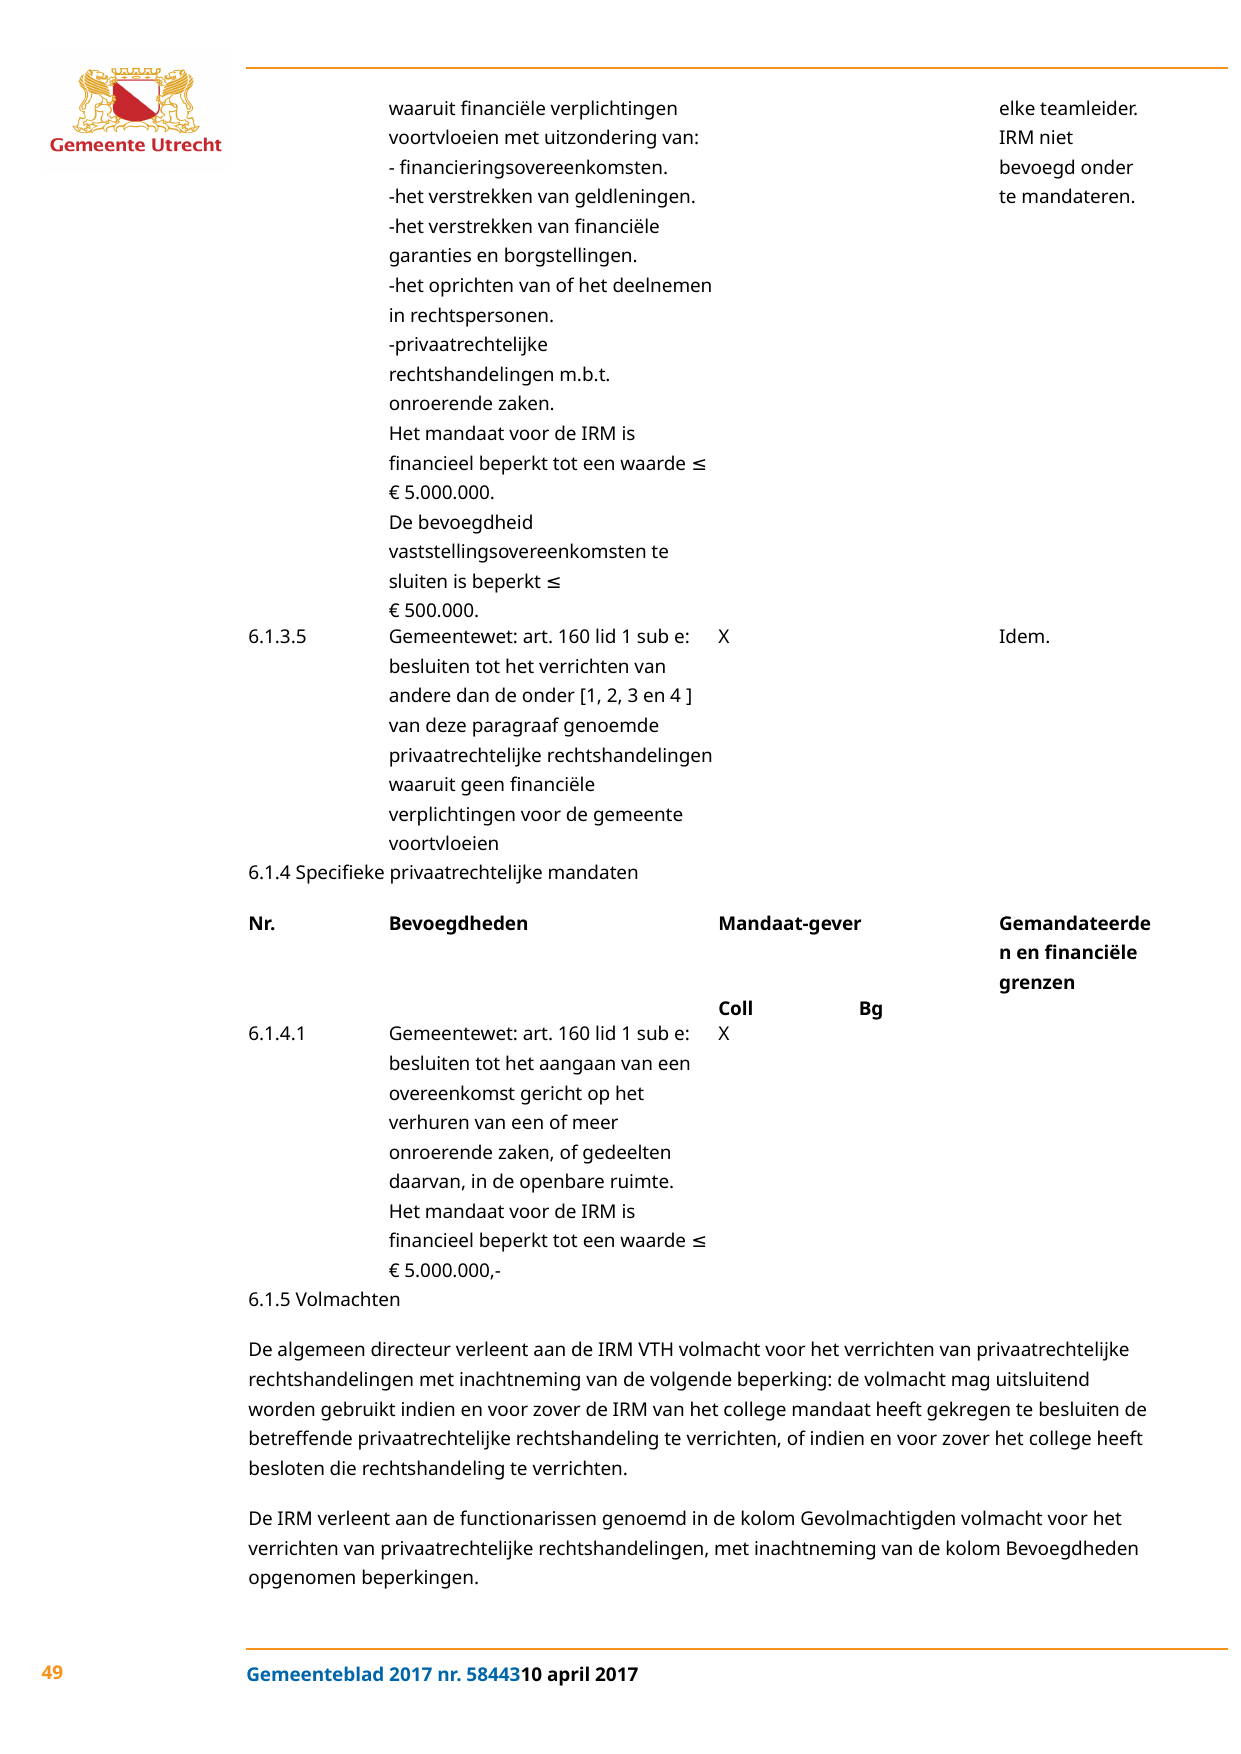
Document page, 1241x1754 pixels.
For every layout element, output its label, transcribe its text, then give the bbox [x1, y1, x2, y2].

table_cell elke teamleider. IRM niet bevoegd onder te mandateren. [999, 95, 1152, 623]
table_cell Coll [718, 995, 858, 1021]
table_cell 6.1.4.1 [248, 1021, 388, 1283]
table_header Bevoegdheden [389, 910, 718, 995]
table_cell [718, 95, 858, 623]
table_cell [248, 995, 388, 1021]
table_cell Bg [859, 995, 999, 1021]
table_cell Gemeentewet: art. 160 lid 1 sub e: besluiten tot het verrichten van andere dan de onder [1, 2, 3 en 4 ] van deze paragraaf genoemde privaatrechtelijke rechtshandelingen waaruit geen financiële verplichtingen voor de gemeente voortvloeien [389, 624, 718, 856]
table_header Gemandateerden en financiële grenzen [999, 910, 1152, 995]
text 6.1.5 Volmachten [248, 1286, 1152, 1312]
table_cell [389, 995, 718, 1021]
table_cell Idem. [999, 624, 1152, 856]
text De IRM verleent aan de functionarissen genoemd in de kolom Gevolmachtigden volmacht voor het verrichten van privaatrechtelijke rechtshandelingen, met inachtneming van de kolom Bevoegdheden opgenomen beperkingen. [248, 1505, 1152, 1590]
table_cell [859, 624, 999, 856]
picture [41, 47, 231, 172]
text 6.1.4 Specifieke privaatrechtelijke mandaten [248, 859, 1152, 885]
table_cell [859, 1021, 999, 1283]
table_cell X [718, 624, 858, 856]
table_header Nr. [248, 910, 388, 995]
table_cell [859, 95, 999, 623]
text De algemeen directeur verleent aan de IRM VTH volmacht voor het verrichten van privaatrechtelijke rechtshandelingen met inachtneming van de volgende beperking: de volmacht mag uitsluitend worden gebruikt indien en voor zover de IRM van het college mandaat heeft gekregen te besluiten de betreffende privaatrechtelijke rechtshandeling te verrichten, of indien en voor zover het college heeft besloten die rechtshandeling te verrichten. [248, 1337, 1152, 1481]
table_cell Gemeentewet: art. 160 lid 1 sub e: besluiten tot het aangaan van een overeenkomst gericht op het verhuren van een of meer onroerende zaken, of gedeelten daarvan, in de openbare ruimte. Het mandaat voor de IRM is financieel beperkt tot een waarde ≤ € 5.000.000,- [389, 1021, 718, 1283]
table_cell [999, 1021, 1152, 1283]
table_cell 6.1.3.5 [248, 624, 388, 856]
table_cell [248, 95, 388, 623]
table_cell [999, 995, 1152, 1021]
table_header Mandaat-gever [718, 910, 999, 995]
table_cell waaruit financiële verplichtingen voortvloeien met uitzondering van: - financieringsovereenkomsten. -het verstrekken van geldleningen. -het verstrekken van financiële garanties en borgstellingen. -het oprichten van of het deelnemen in rechtspersonen. -privaatrechtelijke rechtshandelingen m.b.t. onroerende zaken. Het mandaat voor de IRM is financieel beperkt tot een waarde ≤ € 5.000.000. De bevoegdheid vaststellingsovereenkomsten te sluiten is beperkt ≤ € 500.000. [389, 95, 718, 623]
table_cell X [718, 1021, 858, 1283]
